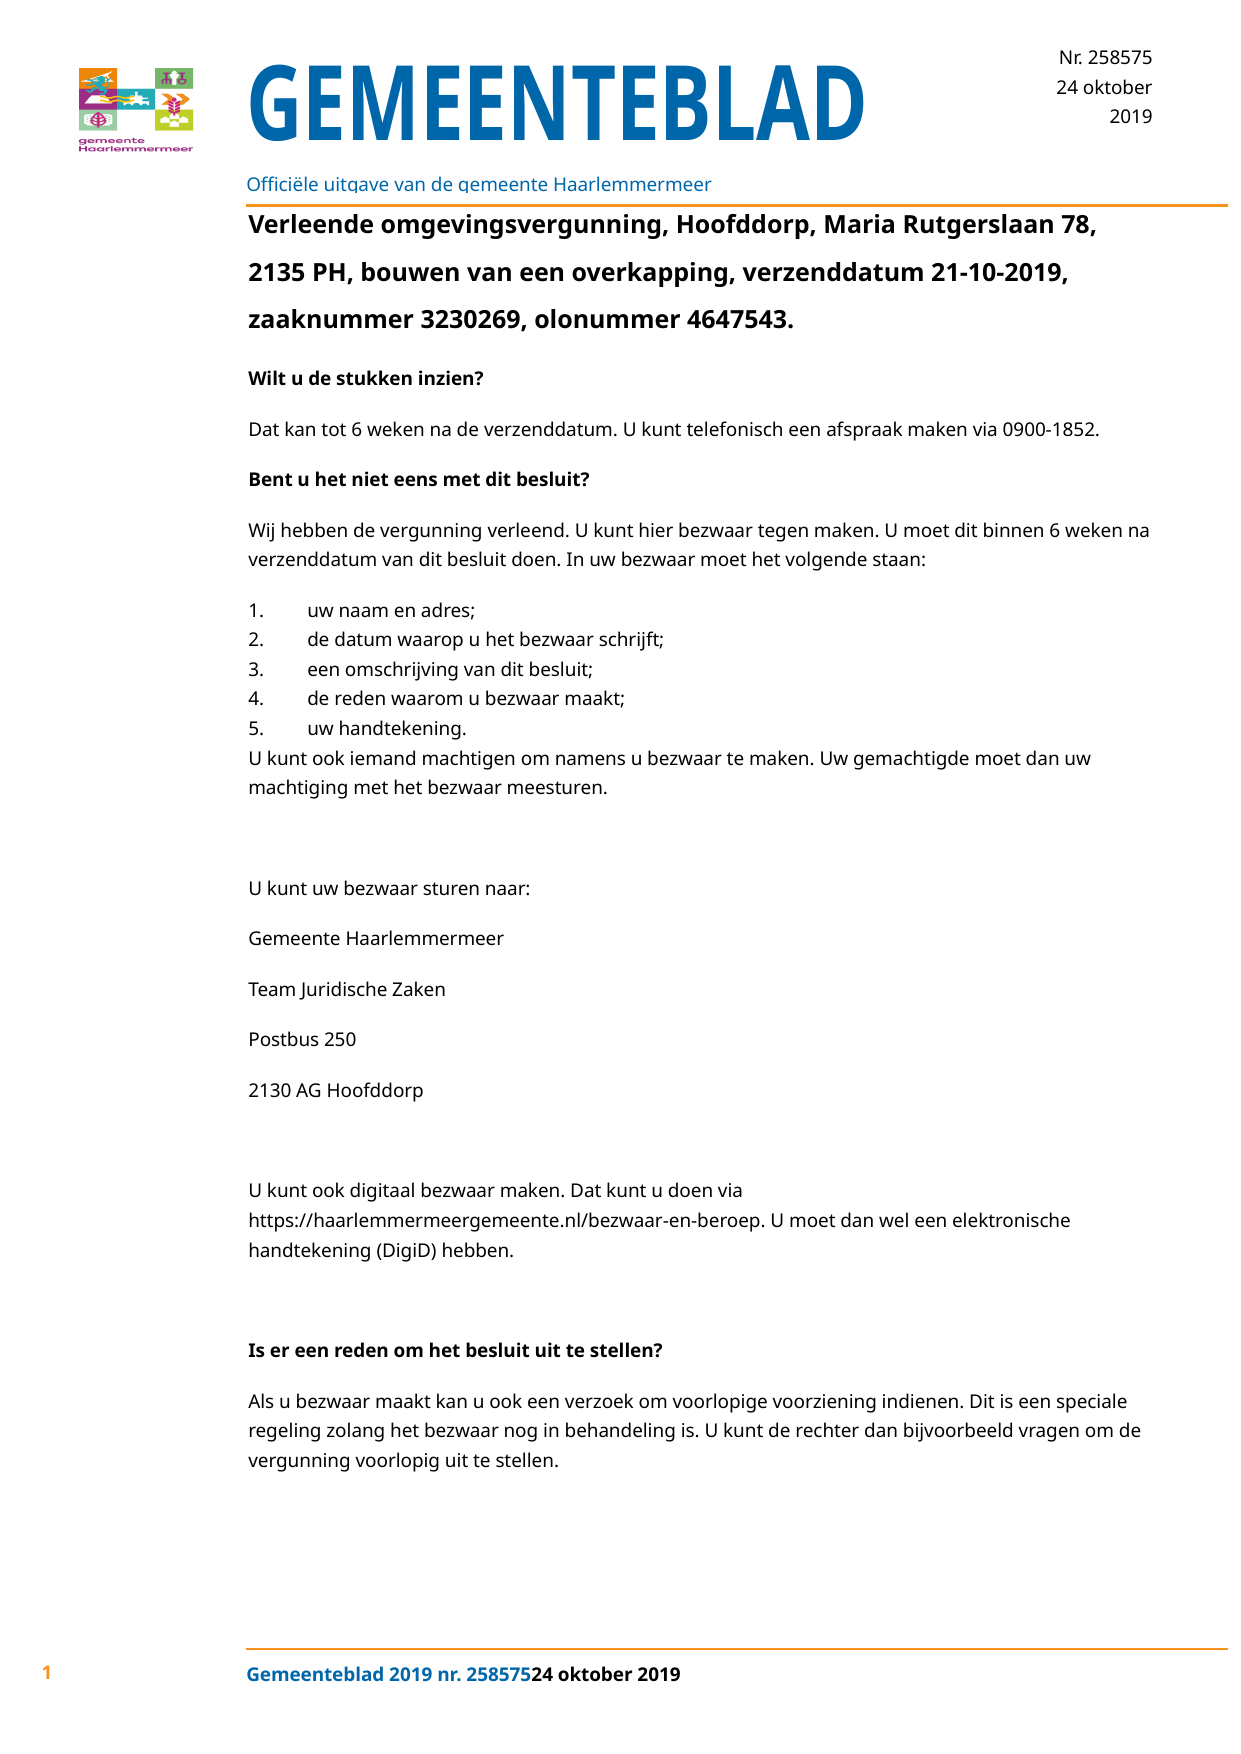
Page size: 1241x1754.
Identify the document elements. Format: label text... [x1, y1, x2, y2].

list de datum waarop u het bezwaar schrijft; [248, 626, 1152, 652]
list uw handtekening. [248, 715, 1152, 741]
text Postbus 250 [248, 1026, 1152, 1052]
text Gemeente Haarlemmermeer [248, 926, 1152, 951]
text Team Juridische Zaken [248, 976, 1152, 1002]
text Dat kan tot 6 weken na de verzenddatum. U kunt telefonisch een afspraak maken via 0900-1852. [248, 416, 1152, 442]
picture [41, 47, 231, 172]
text Wilt u de stukken inzien? [248, 366, 1152, 391]
list de reden waarom u bezwaar maakt; [248, 686, 1152, 711]
text 2130 AG Hoofddorp [248, 1077, 1152, 1102]
text U kunt ook iemand machtigen om namens u bezwaar te maken. Uw gemachtigde moet dan uw machtiging met het bezwaar meesturen. [248, 745, 1152, 800]
text Als u bezwaar maakt kan u ook een verzoek om voorlopige voorziening indienen. Dit is een speciale regeling zolang het bezwaar nog in behandeling is. U kunt de rechter dan bijvoorbeeld vragen om de vergunning voorlopig uit te stellen. [248, 1388, 1152, 1473]
text Is er een reden om het besluit uit te stellen? [248, 1338, 1152, 1363]
text Bent u het niet eens met dit besluit? [248, 466, 1152, 492]
list uw naam en adres; [248, 597, 1152, 622]
text Wij hebben de vergunning verleend. U kunt hier bezwaar tegen maken. U moet dit binnen 6 weken na verzenddatum van dit besluit doen. In uw bezwaar moet het volgende staan: [248, 517, 1152, 572]
list een omschrijving van dit besluit; [248, 656, 1152, 682]
text Verleende omgevingsvergunning, Hoofddorp, Maria Rutgerslaan 78, 2135 PH, bouwen van een overkapping, verzenddatum 21-10-2019, zaaknummer 3230269, olonummer 4647543. [248, 207, 1152, 336]
text U kunt uw bezwaar sturen naar: [248, 875, 1152, 901]
text U kunt ook digitaal bezwaar maken. Dat kunt u doen via https://haarlemmermeergemeente.nl/bezwaar-en-beroep. U moet dan wel een elektronische handtekening (DigiD) hebben. [248, 1178, 1152, 1262]
